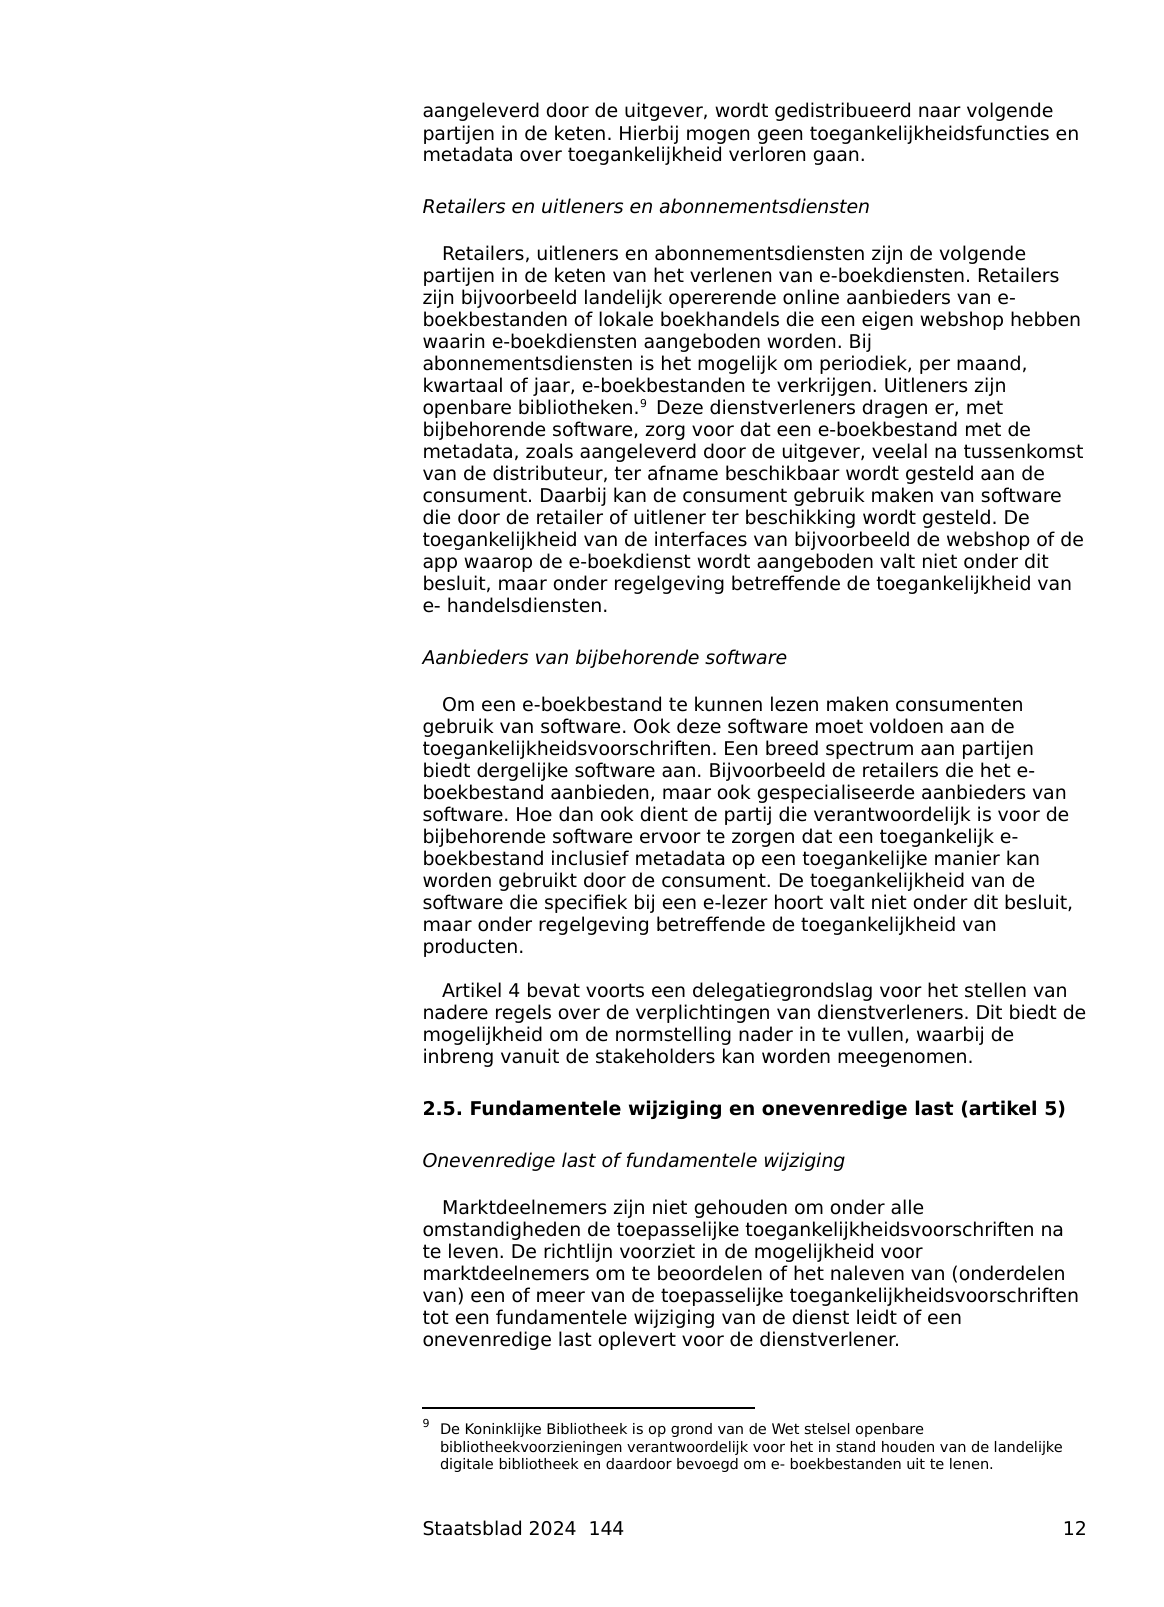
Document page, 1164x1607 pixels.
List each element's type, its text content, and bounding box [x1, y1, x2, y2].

text Marktdeelnemers zijn niet gehouden om onder alle omstandigheden de toepasselijke toegankelijkheidsvoorschriften na te leven. De richtlijn voorziet in de mogelijkheid voor marktdeelnemers om te beoordelen of het naleven van (onderdelen van) een of meer van de toepasselijke toegankelijkheidsvoorschriften tot een fundamentele wijziging van de dienst leidt of een onevenredige last oplevert voor de dienstverlener. [422, 1197, 1087, 1351]
subtitle Onevenredige last of fundamentele wijziging [422, 1150, 1087, 1172]
text aangeleverd door de uitgever, wordt gedistribueerd naar volgende partijen in de keten. Hierbij mogen geen toegankelijkheidsfuncties en metadata over toegankelijkheid verloren gaan. [422, 100, 1087, 166]
text De Koninklijke Bibliotheek is op grond van de Wet stelsel openbare bibliotheekvoorzieningen verantwoordelijk voor het in stand houden van de landelijke digitale bibliotheek en daardoor bevoegd om e- boekbestanden uit te lenen. [422, 1417, 1087, 1473]
text Artikel 4 bevat voorts een delegatiegrondslag voor het stellen van nadere regels over de verplichtingen van dienstverleners. Dit biedt de mogelijkheid om de normstelling nader in te vullen, waarbij de inbreng vanuit de stakeholders kan worden meegenomen. [422, 980, 1087, 1068]
subtitle Aanbieders van bijbehorende software [422, 647, 1087, 669]
text Om een e-boekbestand te kunnen lezen maken consumenten gebruik van software. Ook deze software moet voldoen aan de toegankelijkheidsvoorschriften. Een breed spectrum aan partijen biedt dergelijke software aan. Bijvoorbeeld de retailers die het e- boekbestand aanbieden, maar ook gespecialiseerde aanbieders van software. Hoe dan ook dient de partij die verantwoordelijk is voor de bijbehorende software ervoor te zorgen dat een toegankelijk e-boekbestand inclusief metadata op een toegankelijke manier kan worden gebruikt door de consument. De toegankelijkheid van de software die specifiek bij een e-lezer hoort valt niet onder dit besluit, maar onder regelgeving betreffende de toegankelijkheid van producten. [422, 694, 1087, 958]
subtitle Retailers en uitleners en abonnementsdiensten [422, 196, 1087, 218]
text Retailers, uitleners en abonnementsdiensten zijn de volgende partijen in de keten van het verlenen van e-boekdiensten. Retailers zijn bijvoorbeeld landelijk opererende online aanbieders van e-boekbestanden of lokale boekhandels die een eigen webshop hebben waarin e-boekdiensten aangeboden worden. Bij abonnementsdiensten is het mogelijk om periodiek, per maand, kwartaal of jaar, e-boekbestanden te verkrijgen. Uitleners zijn openbare bibliotheken. Deze dienstverleners dragen er, met bijbehorende software, zorg voor dat een e-boekbestand met de metadata, zoals aangeleverd door de uitgever, veelal na tussenkomst van de distributeur, ter afname beschikbaar wordt gesteld aan de consument. Daarbij kan de consument gebruik maken van software die door de retailer of uitlener ter beschikking wordt gesteld. De toegankelijkheid van de interfaces van bijvoorbeeld de webshop of de app waarop de e-boekdienst wordt aangeboden valt niet onder dit besluit, maar onder regelgeving betreffende de toegankelijkheid van e- handelsdiensten. [422, 243, 1087, 617]
subtitle 2.5. Fundamentele wijziging en onevenredige last (artikel 5) [422, 1098, 1087, 1120]
